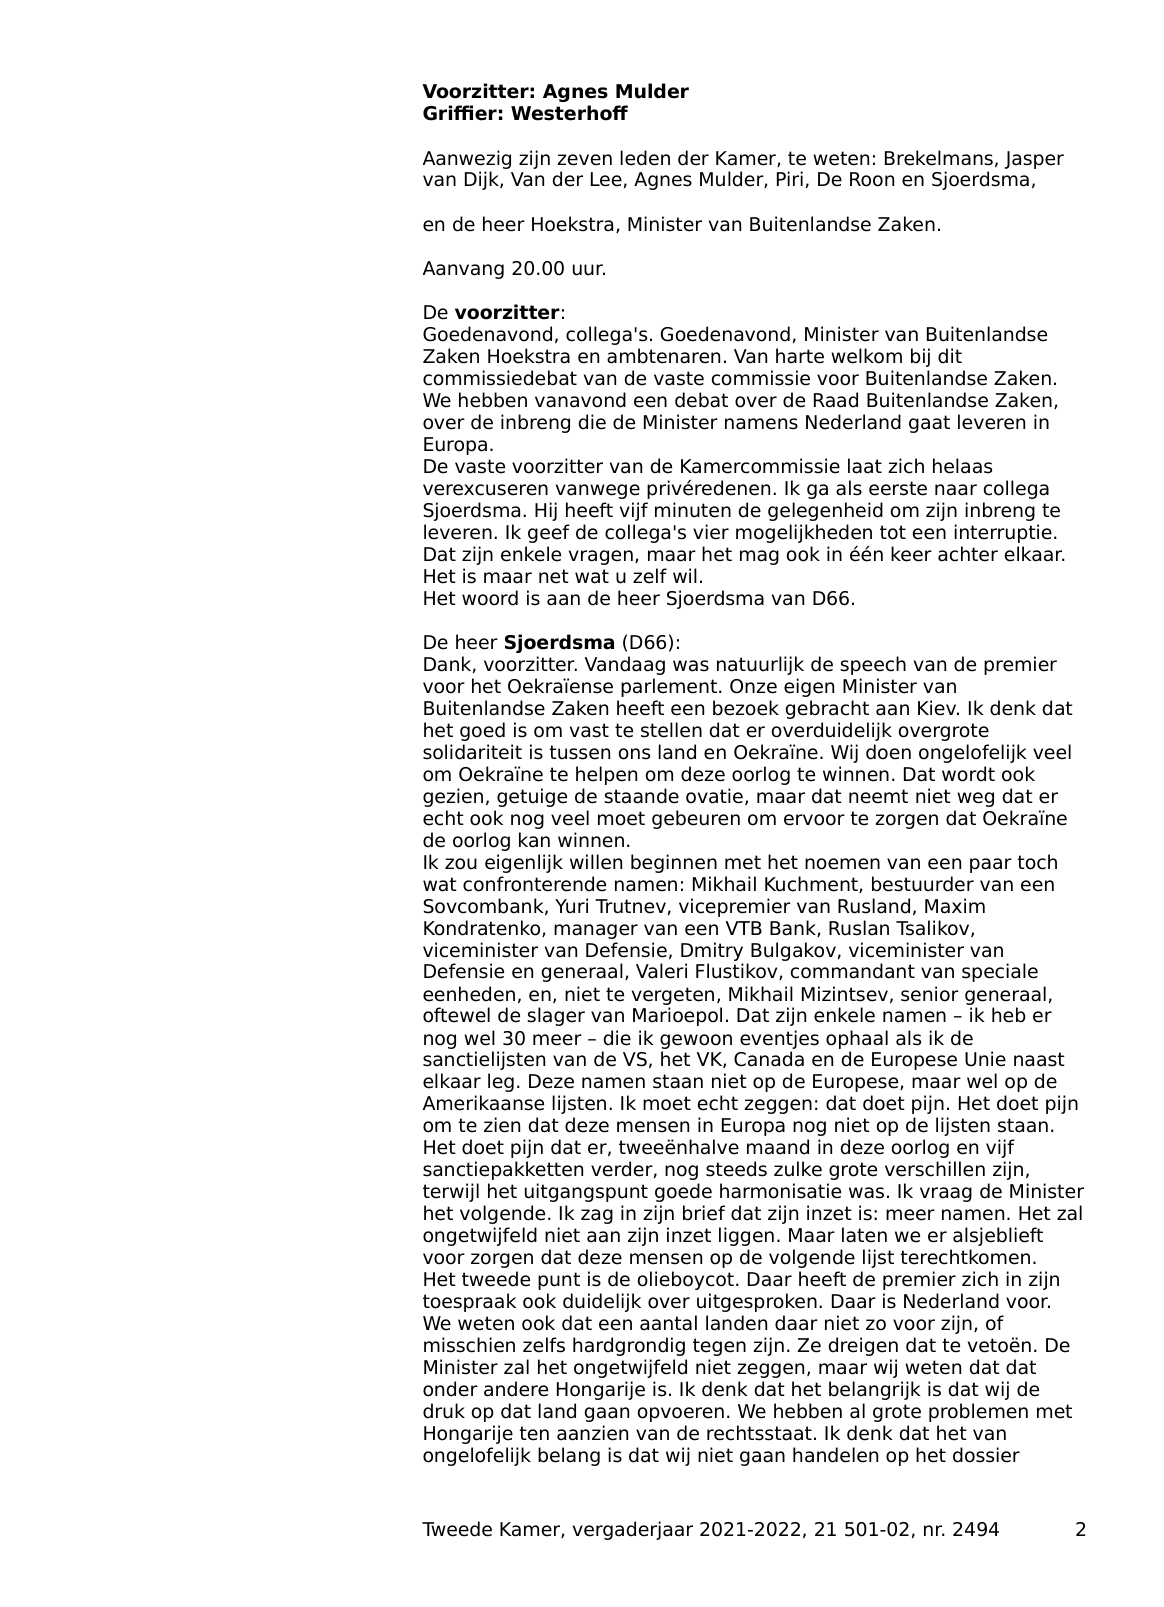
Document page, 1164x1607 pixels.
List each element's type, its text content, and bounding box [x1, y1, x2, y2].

text De vaste voorzitter van de Kamercommissie laat zich helaas verexcuseren vanwege privéredenen. Ik ga als eerste naar collega Sjoerdsma. Hij heeft vijf minuten de gelegenheid om zijn inbreng te leveren. Ik geef de collega's vier mogelijkheden tot een interruptie. Dat zijn enkele vragen, maar het mag ook in één keer achter elkaar. Het is maar net wat u zelf wil. [422, 456, 1087, 588]
text Het woord is aan de heer Sjoerdsma van D66. [422, 588, 1087, 609]
text De heer Sjoerdsma (D66): [422, 632, 1087, 654]
text Aanvang 20.00 uur. [422, 258, 1087, 280]
text Griffier: Westerhoff [422, 103, 1087, 125]
text Aanwezig zijn zeven leden der Kamer, te weten: Brekelmans, Jasper van Dijk, Van der Lee, Agnes Mulder, Piri, De Roon en Sjoerdsma, [422, 147, 1087, 191]
text Dank, voorzitter. Vandaag was natuurlijk de speech van de premier voor het Oekraïense parlement. Onze eigen Minister van Buitenlandse Zaken heeft een bezoek gebracht aan Kiev. Ik denk dat het goed is om vast te stellen dat er overduidelijk overgrote solidariteit is tussen ons land en Oekraïne. Wij doen ongelofelijk veel om Oekraïne te helpen om deze oorlog te winnen. Dat wordt ook gezien, getuige de staande ovatie, maar dat neemt niet weg dat er echt ook nog veel moet gebeuren om ervoor te zorgen dat Oekraïne de oorlog kan winnen. [422, 654, 1087, 852]
text Ik zou eigenlijk willen beginnen met het noemen van een paar toch wat confronterende namen: Mikhail Kuchment, bestuurder van een Sovcombank, Yuri Trutnev, vicepremier van Rusland, Maxim Kondratenko, manager van een VTB Bank, Ruslan Tsalikov, viceminister van Defensie, Dmitry Bulgakov, viceminister van Defensie en generaal, Valeri Flustikov, commandant van speciale eenheden, en, niet te vergeten, Mikhail Mizintsev, senior generaal, oftewel de slager van Marioepol. Dat zijn enkele namen – ik heb er nog wel 30 meer – die ik gewoon eventjes ophaal als ik de sanctielijsten van de VS, het VK, Canada en de Europese Unie naast elkaar leg. Deze namen staan niet op de Europese, maar wel op de Amerikaanse lijsten. Ik moet echt zeggen: dat doet pijn. Het doet pijn om te zien dat deze mensen in Europa nog niet op de lijsten staan. Het doet pijn dat er, tweeënhalve maand in deze oorlog en vijf sanctiepakketten verder, nog steeds zulke grote verschillen zijn, terwijl het uitgangspunt goede harmonisatie was. Ik vraag de Minister het volgende. Ik zag in zijn brief dat zijn inzet is: meer namen. Het zal ongetwijfeld niet aan zijn inzet liggen. Maar laten we er alsjeblieft voor zorgen dat deze mensen op de volgende lijst terechtkomen. [422, 852, 1087, 1269]
text Goedenavond, collega's. Goedenavond, Minister van Buitenlandse Zaken Hoekstra en ambtenaren. Van harte welkom bij dit commissiedebat van de vaste commissie voor Buitenlandse Zaken. We hebben vanavond een debat over de Raad Buitenlandse Zaken, over de inbreng die de Minister namens Nederland gaat leveren in Europa. [422, 324, 1087, 456]
text en de heer Hoekstra, Minister van Buitenlandse Zaken. [422, 213, 1087, 236]
text Voorzitter: Agnes Mulder [422, 81, 1087, 103]
text Het tweede punt is de olieboycot. Daar heeft de premier zich in zijn toespraak ook duidelijk over uitgesproken. Daar is Nederland voor. We weten ook dat een aantal landen daar niet zo voor zijn, of misschien zelfs hardgrondig tegen zijn. Ze dreigen dat te vetoën. De Minister zal het ongetwijfeld niet zeggen, maar wij weten dat dat onder andere Hongarije is. Ik denk dat het belangrijk is dat wij de druk op dat land gaan opvoeren. We hebben al grote problemen met Hongarije ten aanzien van de rechtsstaat. Ik denk dat het van ongelofelijk belang is dat wij niet gaan handelen op het dossier [422, 1269, 1087, 1467]
text De voorzitter: [422, 302, 1087, 324]
